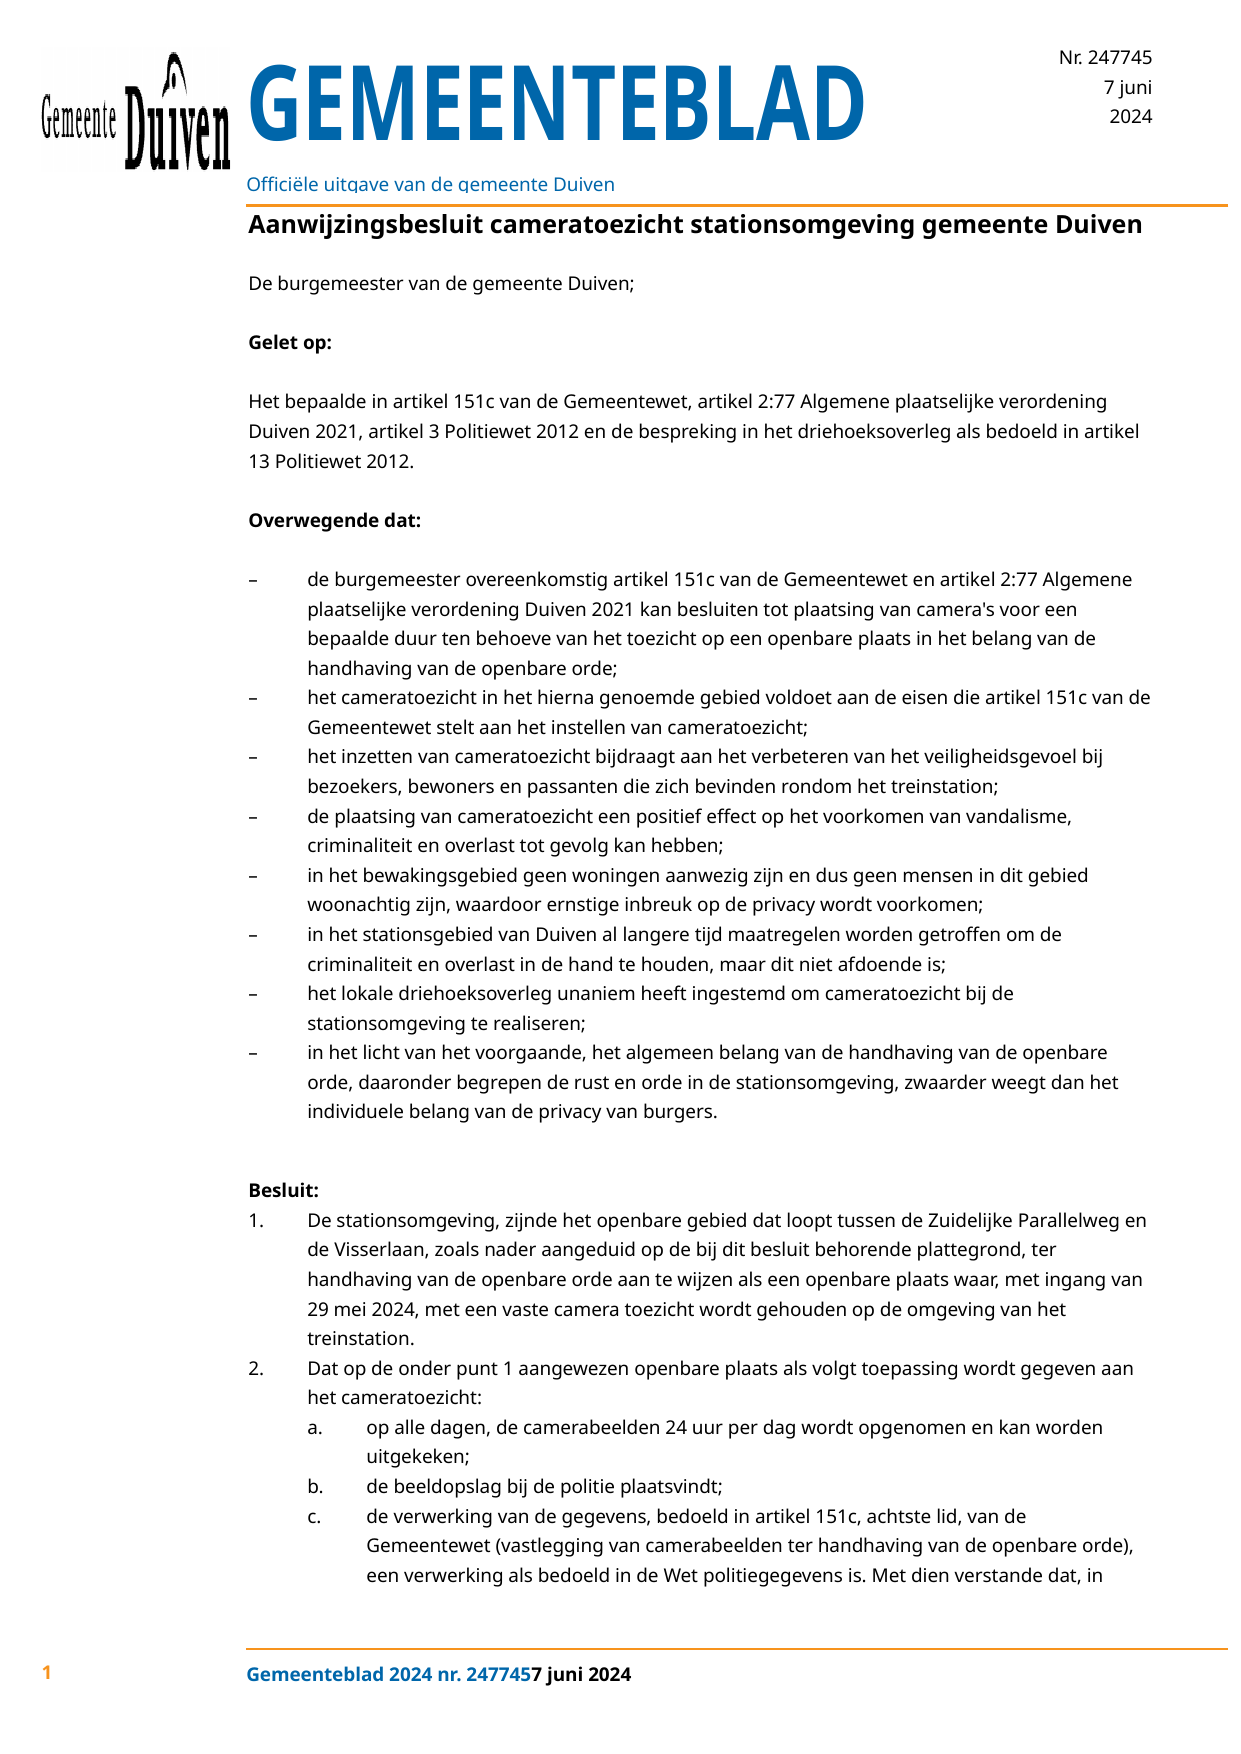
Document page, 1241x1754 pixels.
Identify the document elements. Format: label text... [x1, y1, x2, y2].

list in het licht van het voorgaande, het algemeen belang van de handhaving van de openbare orde, daaronder begrepen de rust en orde in de stationsomgeving, zwaarder weegt dan het individuele belang van de privacy van burgers. [248, 1039, 1152, 1124]
text Het bepaalde in artikel 151c van de Gemeentewet, artikel 2:77 Algemene plaatselijke verordening Duiven 2021, artikel 3 Politiewet 2012 en de bespreking in het driehoeksoverleg als bedoeld in artikel 13 Politiewet 2012. [248, 389, 1152, 473]
list de verwerking van de gegevens, bedoeld in artikel 151c, achtste lid, van de Gemeentewet (vastlegging van camerabeelden ter handhaving van de openbare orde), een verwerking als bedoeld in de Wet politiegegevens is. Met dien verstande dat, in [307, 1503, 1152, 1588]
list het lokale driehoeksoverleg unaniem heeft ingestemd om cameratoezicht bij de stationsomgeving te realiseren; [248, 980, 1152, 1036]
picture [41, 47, 231, 172]
list op alle dagen, de camerabeelden 24 uur per dag wordt opgenomen en kan worden uitgekeken; [307, 1414, 1152, 1469]
text De burgemeester van de gemeente Duiven; [248, 270, 1152, 296]
list het cameratoezicht in het hierna genoemde gebied voldoet aan de eisen die artikel 151c van de Gemeentewet stelt aan het instellen van cameratoezicht; [248, 684, 1152, 740]
text Besluit: [248, 1177, 1152, 1203]
list de burgemeester overeenkomstig artikel 151c van de Gemeentewet en artikel 2:77 Algemene plaatselijke verordening Duiven 2021 kan besluiten tot plaatsing van camera's voor een bepaalde duur ten behoeve van het toezicht op een openbare plaats in het belang van de handhaving van de openbare orde; [248, 566, 1152, 681]
text Aanwijzingsbesluit cameratoezicht stationsomgeving gemeente Duiven [248, 207, 1152, 241]
list Dat op de onder punt 1 aangewezen openbare plaats als volgt toepassing wordt gegeven aan het cameratoezicht: [248, 1355, 1152, 1410]
list de beeldopslag bij de politie plaatsvindt; [307, 1473, 1152, 1499]
list De stationsomgeving, zijnde het openbare gebied dat loopt tussen de Zuidelijke Parallelweg en de Visserlaan, zoals nader aangeduid op de bij dit besluit behorende plattegrond, ter handhaving van de openbare orde aan te wijzen als een openbare plaats waar, met ingang van 29 mei 2024, met een vaste camera toezicht wordt gehouden op de omgeving van het treinstation. [248, 1207, 1152, 1351]
list het inzetten van cameratoezicht bijdraagt aan het verbeteren van het veiligheidsgevoel bij bezoekers, bewoners en passanten die zich bevinden rondom het treinstation; [248, 744, 1152, 799]
list in het stationsgebied van Duiven al langere tijd maatregelen worden getroffen om de criminaliteit en overlast in de hand te houden, maar dit niet afdoende is; [248, 921, 1152, 976]
text Overwegende dat: [248, 507, 1152, 533]
list in het bewakingsgebied geen woningen aanwezig zijn en dus geen mensen in dit gebied woonachtig zijn, waardoor ernstige inbreuk op de privacy wordt voorkomen; [248, 862, 1152, 917]
list de plaatsing van cameratoezicht een positief effect op het voorkomen van vandalisme, criminaliteit en overlast tot gevolg kan hebben; [248, 803, 1152, 858]
text Gelet op: [248, 329, 1152, 355]
